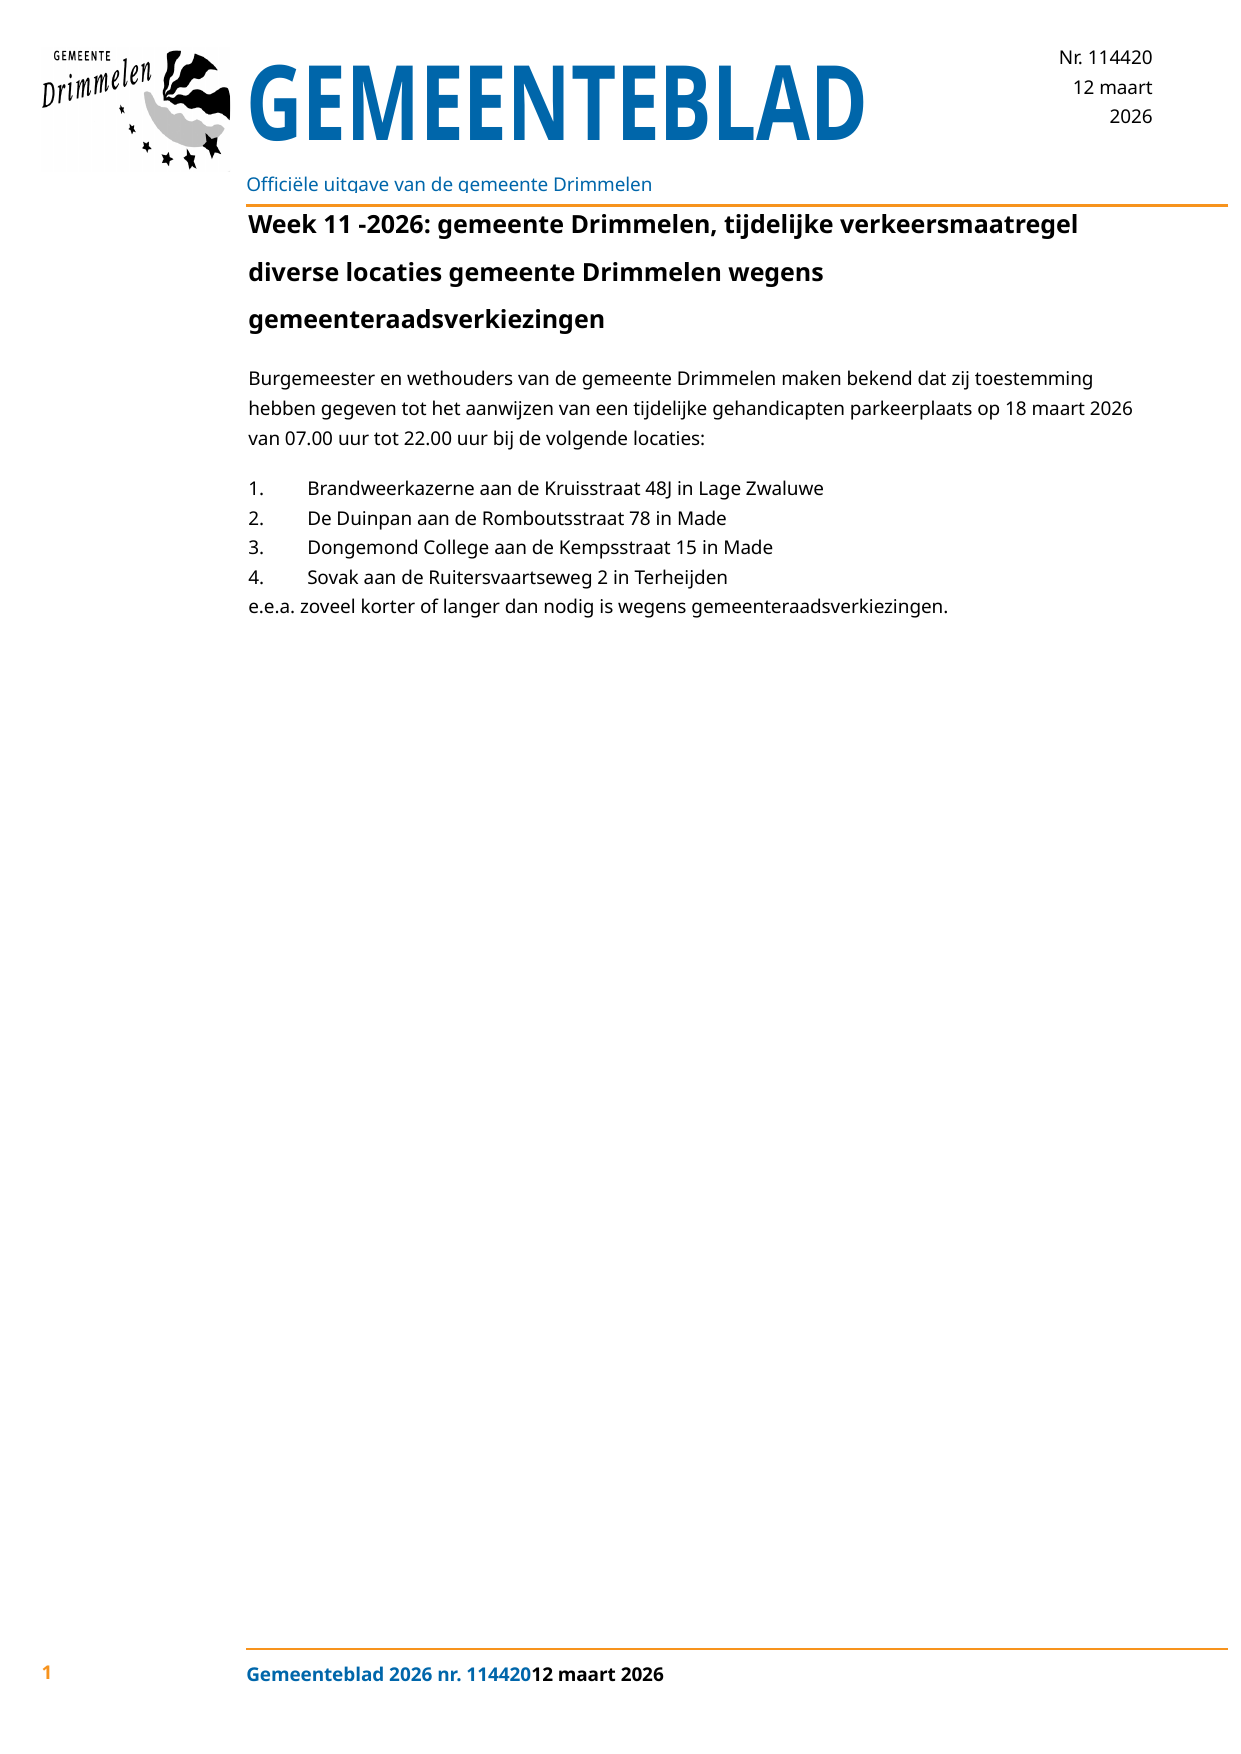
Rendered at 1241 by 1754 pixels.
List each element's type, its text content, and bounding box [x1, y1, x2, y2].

text Burgemeester en wethouders van de gemeente Drimmelen maken bekend dat zij toestemming hebben gegeven tot het aanwijzen van een tijdelijke gehandicapten parkeerplaats op 18 maart 2026 van 07.00 uur tot 22.00 uur bij de volgende locaties: [248, 366, 1152, 450]
list De Duinpan aan de Romboutsstraat 78 in Made [248, 505, 1152, 530]
list Brandweerkazerne aan de Kruisstraat 48J in Lage Zwaluwe [248, 475, 1152, 501]
list Sovak aan de Ruitersvaartseweg 2 in Terheijden [248, 564, 1152, 589]
picture [41, 47, 231, 172]
text Week 11 -2026: gemeente Drimmelen, tijdelijke verkeersmaatregel diverse locaties gemeente Drimmelen wegens gemeenteraadsverkiezingen [248, 207, 1152, 336]
text e.e.a. zoveel korter of langer dan nodig is wegens gemeenteraadsverkiezingen. [248, 593, 1152, 619]
list Dongemond College aan de Kempsstraat 15 in Made [248, 534, 1152, 560]
